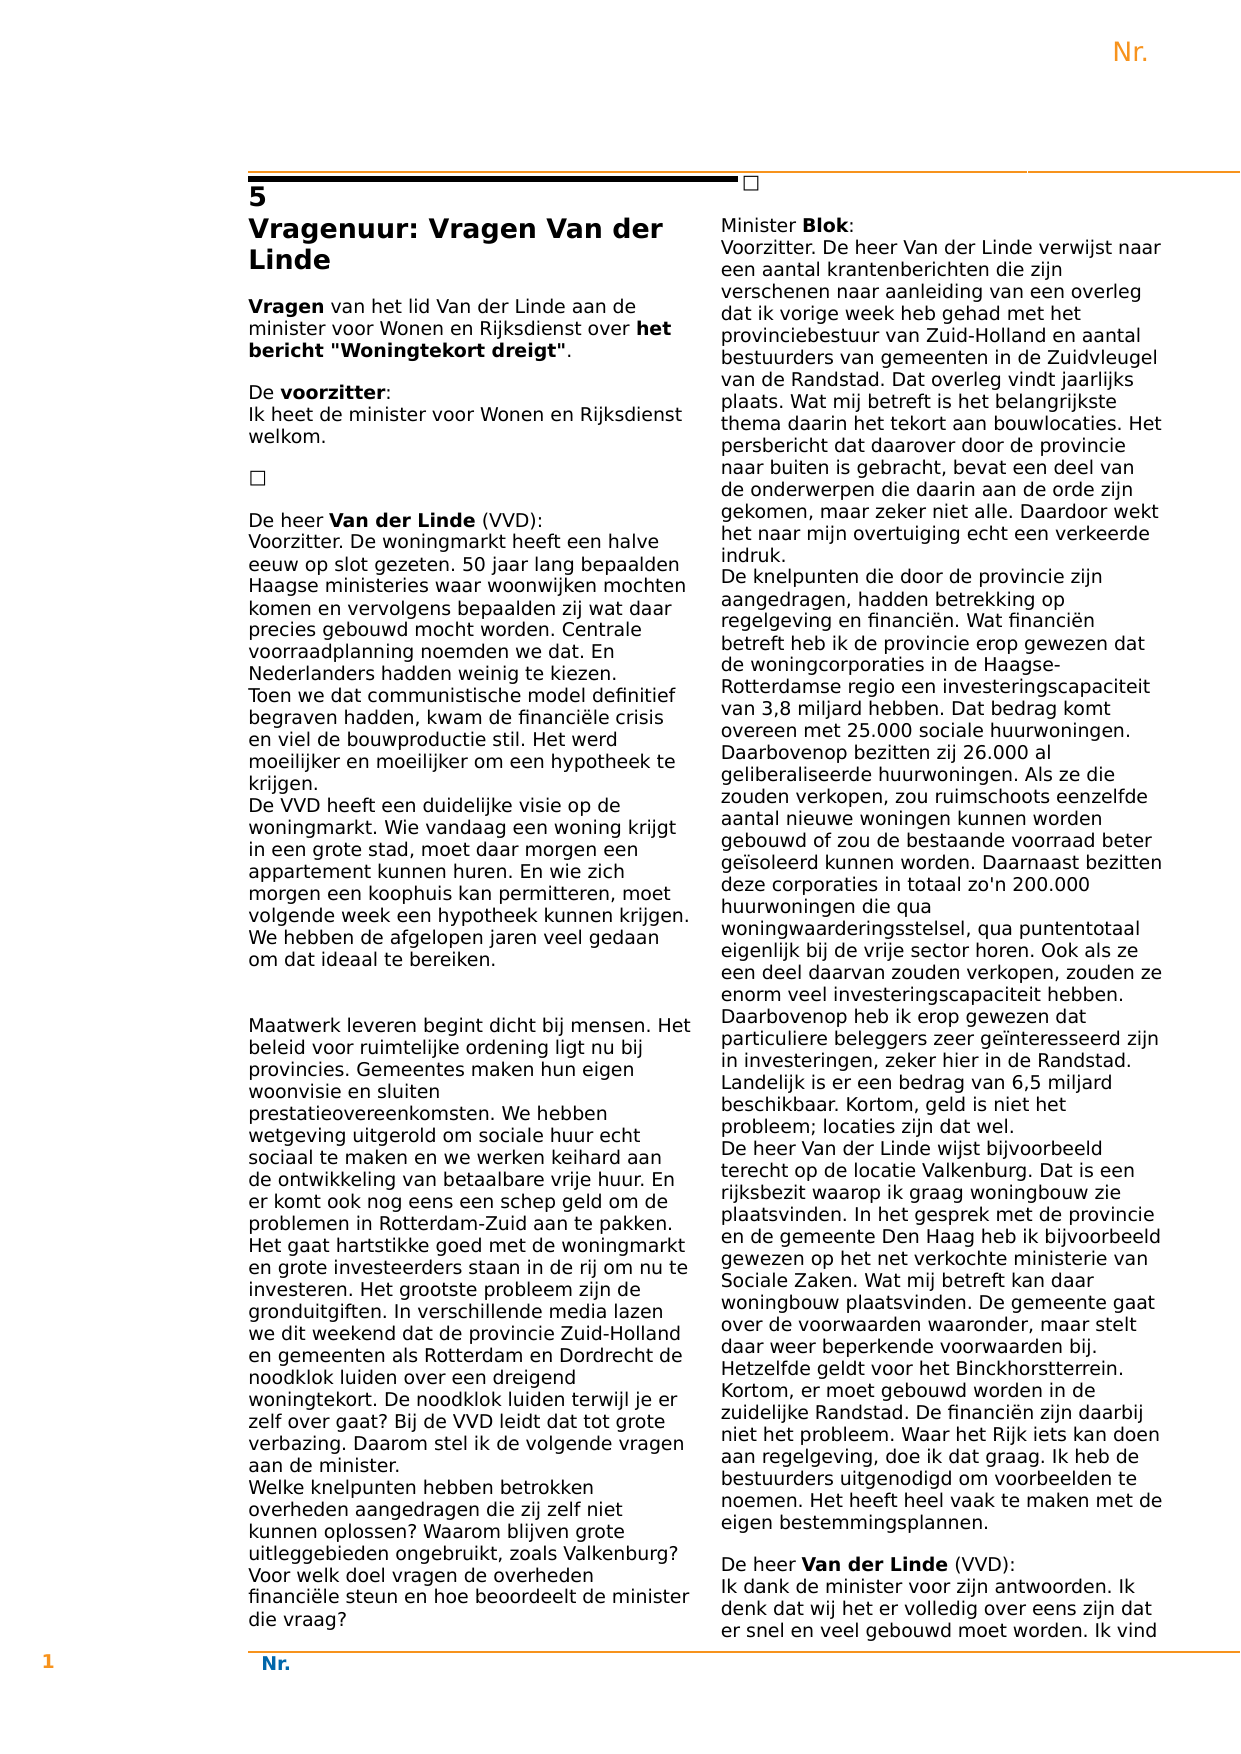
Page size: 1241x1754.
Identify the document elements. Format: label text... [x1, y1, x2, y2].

text De knelpunten die door de provincie zijn aangedragen, hadden betrekking op regelgeving en financiën. Wat financiën betreft heb ik de provincie erop gewezen dat de woningcorporaties in de Haagse-Rotterdamse regio een investeringscapaciteit van 3,8 miljard hebben. Dat bedrag komt overeen met 25.000 sociale huurwoningen. Daarbovenop bezitten zij 26.000 al geliberaliseerde huurwoningen. Als ze die zouden verkopen, zou ruimschoots eenzelfde aantal nieuwe woningen kunnen worden gebouwd of zou de bestaande voorraad beter geïsoleerd kunnen worden. Daarnaast bezitten deze corporaties in totaal zo'n 200.000 huurwoningen die qua woningwaarderingsstelsel, qua puntentotaal eigenlijk bij de vrije sector horen. Ook als ze een deel daarvan zouden verkopen, zouden ze enorm veel investeringscapaciteit hebben. Daarbovenop heb ik erop gewezen dat particuliere beleggers zeer geïnteresseerd zijn in investeringen, zeker hier in de Randstad. Landelijk is er een bedrag van 6,5 miljard beschikbaar. Kortom, geld is niet het probleem; locaties zijn dat wel. [721, 566, 1163, 1138]
text Ik dank de minister voor zijn antwoorden. Ik denk dat wij het er volledig over eens zijn dat er snel en veel gebouwd moet worden. Ik vind [721, 1576, 1163, 1641]
text Ik heet de minister voor Wonen en Rijksdienst welkom. [248, 403, 691, 447]
text Toen we dat communistische model definitief begraven hadden, kwam de financiële crisis en viel de bouwproductie stil. Het werd moeilijker en moeilijker om een hypotheek te krijgen. [248, 685, 691, 795]
text De VVD heeft een duidelijke visie op de woningmarkt. Wie vandaag een woning krijgt in een grote stad, moet daar morgen een appartement kunnen huren. En wie zich morgen een koophuis kan permitteren, moet volgende week een hypotheek kunnen krijgen. We hebben de afgelopen jaren veel gedaan om dat ideaal te bereiken. [248, 795, 691, 971]
text Minister Blok: [721, 215, 1163, 237]
text De voorzitter: [248, 382, 691, 403]
text Vragen van het lid Van der Linde aan de minister voor Wonen en Rijksdienst over het bericht "Woningtekort dreigt". [248, 296, 691, 362]
text Voorzitter. De heer Van der Linde verwijst naar een aantal krantenberichten die zijn verschenen naar aanleiding van een overleg dat ik vorige week heb gehad met het provinciebestuur van Zuid-Holland en aantal bestuurders van gemeenten in de Zuidvleugel van de Randstad. Dat overleg vindt jaarlijks plaats. Wat mij betreft is het belangrijkste thema daarin het tekort aan bouwlocaties. Het persbericht dat daarover door de provincie naar buiten is gebracht, bevat een deel van de onderwerpen die daarin aan de orde zijn gekomen, maar zeker niet alle. Daardoor wekt het naar mijn overtuiging echt een verkeerde indruk. [721, 237, 1163, 566]
text De heer Van der Linde wijst bijvoorbeeld terecht op de locatie Valkenburg. Dat is een rijksbezit waarop ik graag woningbouw zie plaatsvinden. In het gesprek met de provincie en de gemeente Den Haag heb ik bijvoorbeeld gewezen op het net verkochte ministerie van Sociale Zaken. Wat mij betreft kan daar woningbouw plaatsvinden. De gemeente gaat over de voorwaarden waaronder, maar stelt daar weer beperkende voorwaarden bij. Hetzelfde geldt voor het Binckhorstterrein. Kortom, er moet gebouwd worden in de zuidelijke Randstad. De financiën zijn daarbij niet het probleem. Waar het Rijk iets kan doen aan regelgeving, doe ik dat graag. Ik heb de bestuurders uitgenodigd om voorbeelden te noemen. Het heeft heel vaak te maken met de eigen bestemmingsplannen. [721, 1138, 1163, 1533]
text Het gaat hartstikke goed met de woningmarkt en grote investeerders staan in de rij om nu te investeren. Het grootste probleem zijn de gronduitgiften. In verschillende media lazen we dit weekend dat de provincie Zuid-Holland en gemeenten als Rotterdam en Dordrecht de noodklok luiden over een dreigend woningtekort. De noodklok luiden terwijl je er zelf over gaat? Bij de VVD leidt dat tot grote verbazing. Daarom stel ik de volgende vragen aan de minister. [248, 1235, 691, 1477]
text De heer Van der Linde (VVD): [248, 509, 691, 531]
text ⬜ [721, 173, 1163, 195]
text ⬜ [248, 467, 691, 489]
text Voorzitter. De woningmarkt heeft een halve eeuw op slot gezeten. 50 jaar lang bepaalden Haagse ministeries waar woonwijken mochten komen en vervolgens bepaalden zij wat daar precies gebouwd mocht worden. Centrale voorraadplanning noemden we dat. En Nederlanders hadden weinig te kiezen. [248, 531, 691, 685]
text De heer Van der Linde (VVD): [721, 1553, 1163, 1576]
text Welke knelpunten hebben betrokken overheden aangedragen die zij zelf niet kunnen oplossen? Waarom blijven grote uitleggebieden ongebruikt, zoals Valkenburg? Voor welk doel vragen de overheden financiële steun en hoe beoordeelt de minister die vraag? [248, 1477, 691, 1630]
text Maatwerk leveren begint dicht bij mensen. Het beleid voor ruimtelijke ordening ligt nu bij provincies. Gemeentes maken hun eigen woonvisie en sluiten prestatieovereenkomsten. We hebben wetgeving uitgerold om sociale huur echt sociaal te maken en we werken keihard aan de ontwikkeling van betaalbare vrije huur. En er komt ook nog eens een schep geld om de problemen in Rotterdam-Zuid aan te pakken. [248, 1015, 691, 1235]
title 5 Vragenuur: Vragen Van der Linde [248, 182, 691, 276]
